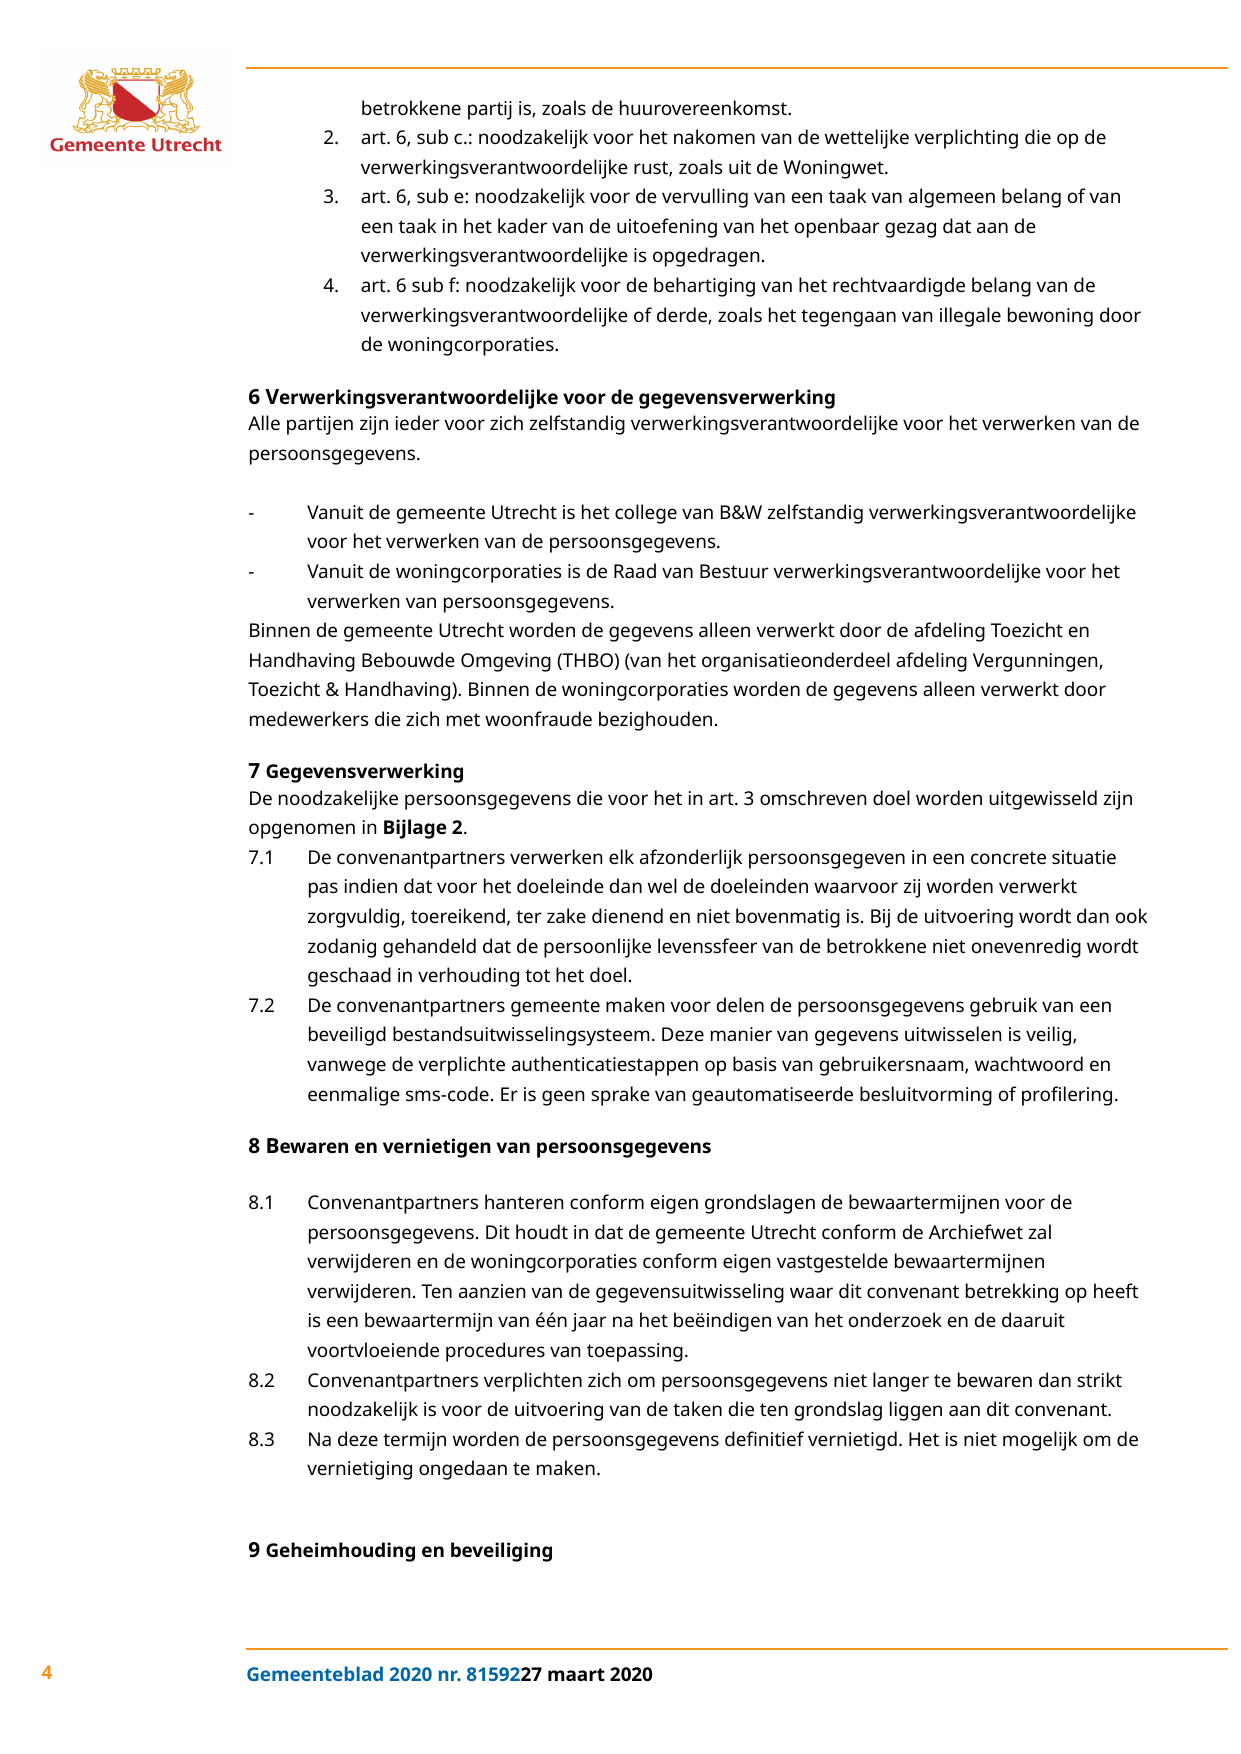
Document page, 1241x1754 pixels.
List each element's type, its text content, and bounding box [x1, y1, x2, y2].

list Convenantpartners hanteren conform eigen grondslagen de bewaartermijnen voor de persoonsgegevens. Dit houdt in dat de gemeente Utrecht conform de Archiefwet zal verwijderen en de woningcorporaties conform eigen vastgestelde bewaartermijnen verwijderen. Ten aanzien van de gegevensuitwisseling waar dit convenant betrekking op heeft is een bewaartermijn van één jaar na het beëindigen van het onderzoek en de daaruit voortvloeiende procedures van toepassing. [248, 1189, 1152, 1363]
picture [41, 47, 231, 172]
list Convenantpartners verplichten zich om persoonsgegevens niet langer te bewaren dan strikt noodzakelijk is voor de uitvoering van de taken die ten grondslag liggen aan dit convenant. [248, 1367, 1152, 1422]
text Alle partijen zijn ieder voor zich zelfstandig verwerkingsverantwoordelijke voor het verwerken van de persoonsgegevens. [248, 410, 1152, 466]
list De convenantpartners gemeente maken voor delen de persoonsgegevens gebruik van een beveiligd bestandsuitwisselingsysteem. Deze manier van gegevens uitwisselen is veilig, vanwege de verplichte authenticatiestappen op basis van gebruikersnaam, wachtwoord en eenmalige sms-code. Er is geen sprake van geautomatiseerde besluitvorming of profilering. [248, 992, 1152, 1107]
list art. 6, sub e: noodzakelijk voor de vervulling van een taak van algemeen belang of van een taak in het kader van de uitoefening van het openbaar gezag dat aan de verwerkingsverantwoordelijke is opgedragen. [323, 183, 1152, 268]
list betrokkene partij is, zoals de huurovereenkomst. [323, 95, 1152, 121]
list art. 6 sub f: noodzakelijk voor de behartiging van het rechtvaardigde belang van de verwerkingsverantwoordelijke of derde, zoals het tegengaan van illegale bewoning door de woningcorporaties. [323, 272, 1152, 357]
list art. 6, sub c.: noodzakelijk voor het nakomen van de wettelijke verplichting die op de verwerkingsverantwoordelijke rust, zoals uit de Woningwet. [323, 124, 1152, 180]
text 9 Geheimhouding en beveiliging [248, 1536, 1152, 1564]
text De noodzakelijke persoonsgegevens die voor het in art. 3 omschreven doel worden uitgewisseld zijn opgenomen in Bijlage 2. [248, 785, 1152, 840]
text 6 Verwerkingsverantwoordelijke voor de gegevensverwerking [248, 382, 1152, 410]
text 7 Gegevensverwerking [248, 757, 1152, 785]
list Vanuit de gemeente Utrecht is het college van B&W zelfstandig verwerkingsverantwoordelijke voor het verwerken van de persoonsgegevens. [248, 499, 1152, 554]
list Na deze termijn worden de persoonsgegevens definitief vernietigd. Het is niet mogelijk om de vernietiging ongedaan te maken. [248, 1426, 1152, 1481]
list De convenantpartners verwerken elk afzonderlijk persoonsgegeven in een concrete situatie pas indien dat voor het doeleinde dan wel de doeleinden waarvoor zij worden verwerkt zorgvuldig, toereikend, ter zake dienend en niet bovenmatig is. Bij de uitvoering wordt dan ook zodanig gehandeld dat de persoonlijke levenssfeer van de betrokkene niet onevenredig wordt geschaad in verhouding tot het doel. [248, 844, 1152, 988]
text Binnen de gemeente Utrecht worden de gegevens alleen verwerkt door de afdeling Toezicht en Handhaving Bebouwde Omgeving (THBO) (van het organisatieonderdeel afdeling Vergunningen, Toezicht & Handhaving). Binnen de woningcorporaties worden de gegevens alleen verwerkt door medewerkers die zich met woonfraude bezighouden. [248, 617, 1152, 732]
text 8 Bewaren en vernietigen van persoonsgegevens [248, 1131, 1152, 1160]
list Vanuit de woningcorporaties is de Raad van Bestuur verwerkingsverantwoordelijke voor het verwerken van persoonsgegevens. [248, 558, 1152, 613]
